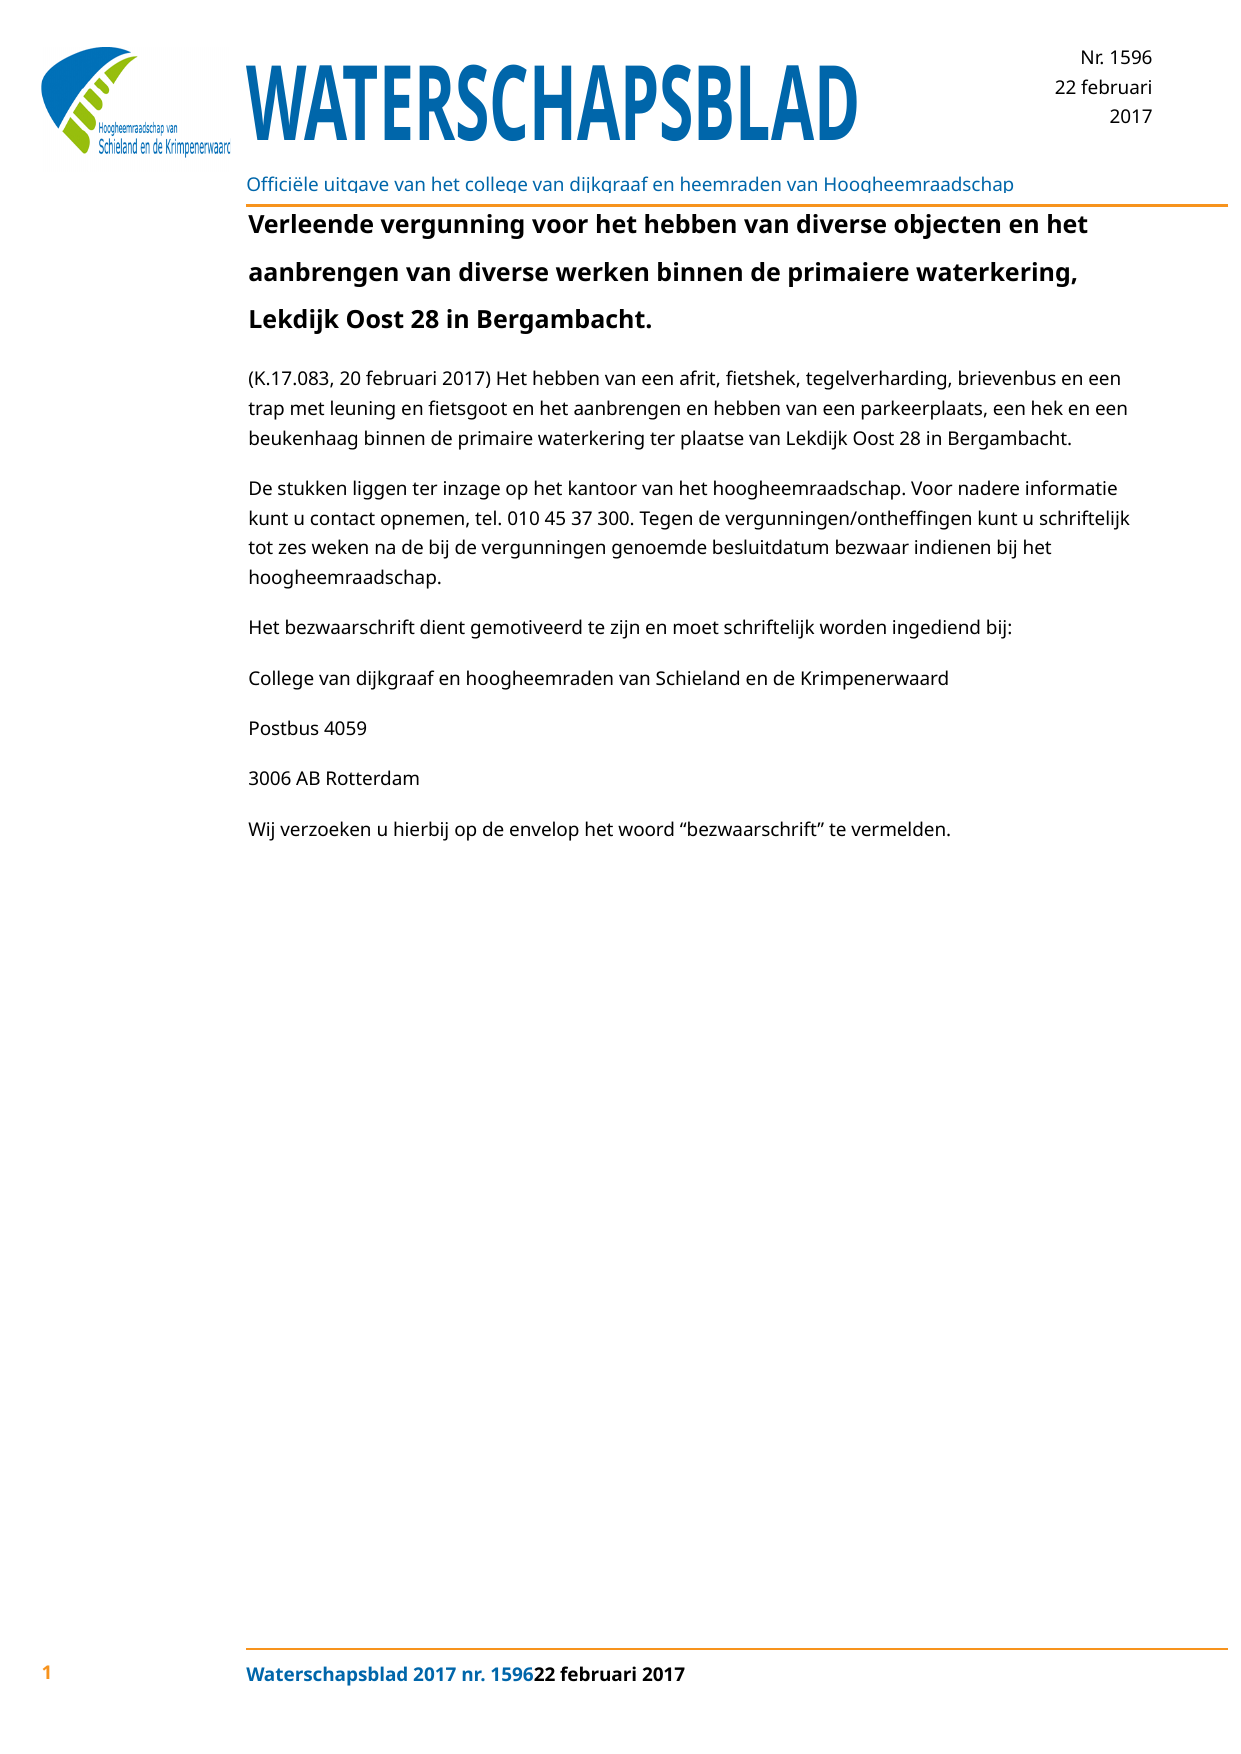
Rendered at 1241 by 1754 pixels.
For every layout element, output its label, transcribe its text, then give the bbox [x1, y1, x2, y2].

text College van dijkgraaf en hoogheemraden van Schieland en de Krimpenerwaard [248, 665, 1152, 690]
picture [41, 47, 231, 172]
text 3006 AB Rotterdam [248, 766, 1152, 791]
text Wij verzoeken u hierbij op de envelop het woord “bezwaarschrift” te vermelden. [248, 816, 1152, 842]
text Het bezwaarschrift dient gemotiveerd te zijn en moet schriftelijk worden ingediend bij: [248, 614, 1152, 640]
text (K.17.083, 20 februari 2017) Het hebben van een afrit, fietshek, tegelverharding, brievenbus en een trap met leuning en fietsgoot en het aanbrengen en hebben van een parkeerplaats, een hek en een beukenhaag binnen de primaire waterkering ter plaatse van Lekdijk Oost 28 in Bergambacht. [248, 366, 1152, 450]
text De stukken liggen ter inzage op het kantoor van het hoogheemraadschap. Voor nadere informatie kunt u contact opnemen, tel. 010 45 37 300. Tegen de vergunningen/ontheffingen kunt u schriftelijk tot zes weken na de bij de vergunningen genoemde besluitdatum bezwaar indienen bij het hoogheemraadschap. [248, 475, 1152, 589]
text Verleende vergunning voor het hebben van diverse objecten en het aanbrengen van diverse werken binnen de primaiere waterkering, Lekdijk Oost 28 in Bergambacht. [248, 207, 1152, 336]
text Postbus 4059 [248, 715, 1152, 741]
